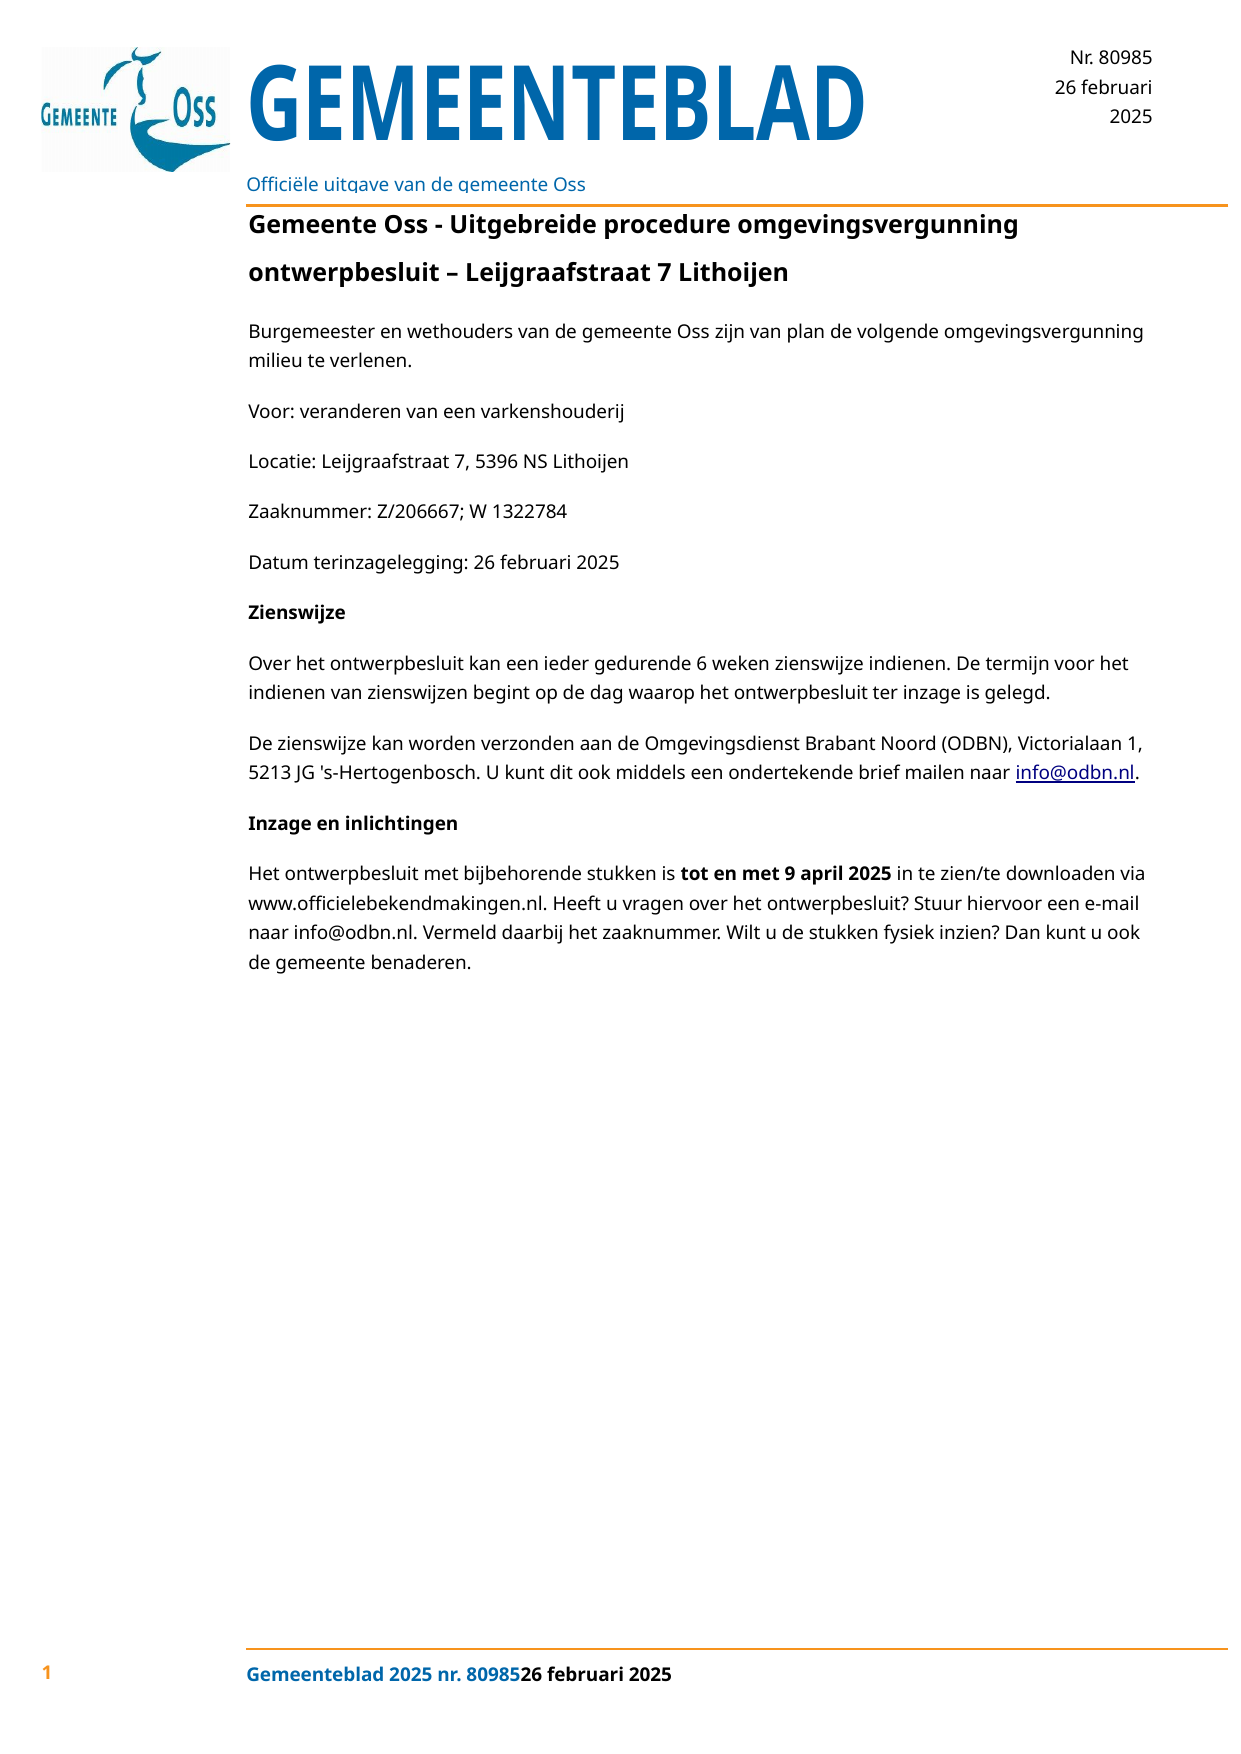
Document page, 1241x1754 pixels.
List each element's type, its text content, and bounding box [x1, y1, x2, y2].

text Datum terinzagelegging: 26 februari 2025 [248, 549, 1152, 575]
text Burgemeester en wethouders van de gemeente Oss zijn van plan de volgende omgevingsvergunning milieu te verlenen. [248, 318, 1152, 373]
text Gemeente Oss - Uitgebreide procedure omgevingsvergunning ontwerpbesluit – Leijgraafstraat 7 Lithoijen [248, 207, 1152, 288]
text Zienswijze [248, 599, 1152, 625]
text Zaaknummer: Z/206667; W 1322784 [248, 499, 1152, 524]
text Over het ontwerpbesluit kan een ieder gedurende 6 weken zienswijze indienen. De termijn voor het indienen van zienswijzen begint op de dag waarop het ontwerpbesluit ter inzage is gelegd. [248, 650, 1152, 705]
text Locatie: Leijgraafstraat 7, 5396 NS Lithoijen [248, 448, 1152, 474]
text De zienswijze kan worden verzonden aan de Omgevingsdienst Brabant Noord (ODBN), Victorialaan 1, 5213 JG 's-Hertogenbosch. U kunt dit ook middels een ondertekende brief mailen naar info@odbn.nl. [248, 730, 1152, 785]
text Het ontwerpbesluit met bijbehorende stukken is tot en met 9 april 2025 in te zien/te downloaden via www.officielebekendmakingen.nl. Heeft u vragen over het ontwerpbesluit? Stuur hiervoor een e-mail naar info@odbn.nl. Vermeld daarbij het zaaknummer. Wilt u de stukken fysiek inzien? Dan kunt u ook de gemeente benaderen. [248, 860, 1152, 975]
picture [41, 47, 231, 172]
text Voor: veranderen van een varkenshouderij [248, 398, 1152, 424]
text Inzage en inlichtingen [248, 810, 1152, 836]
